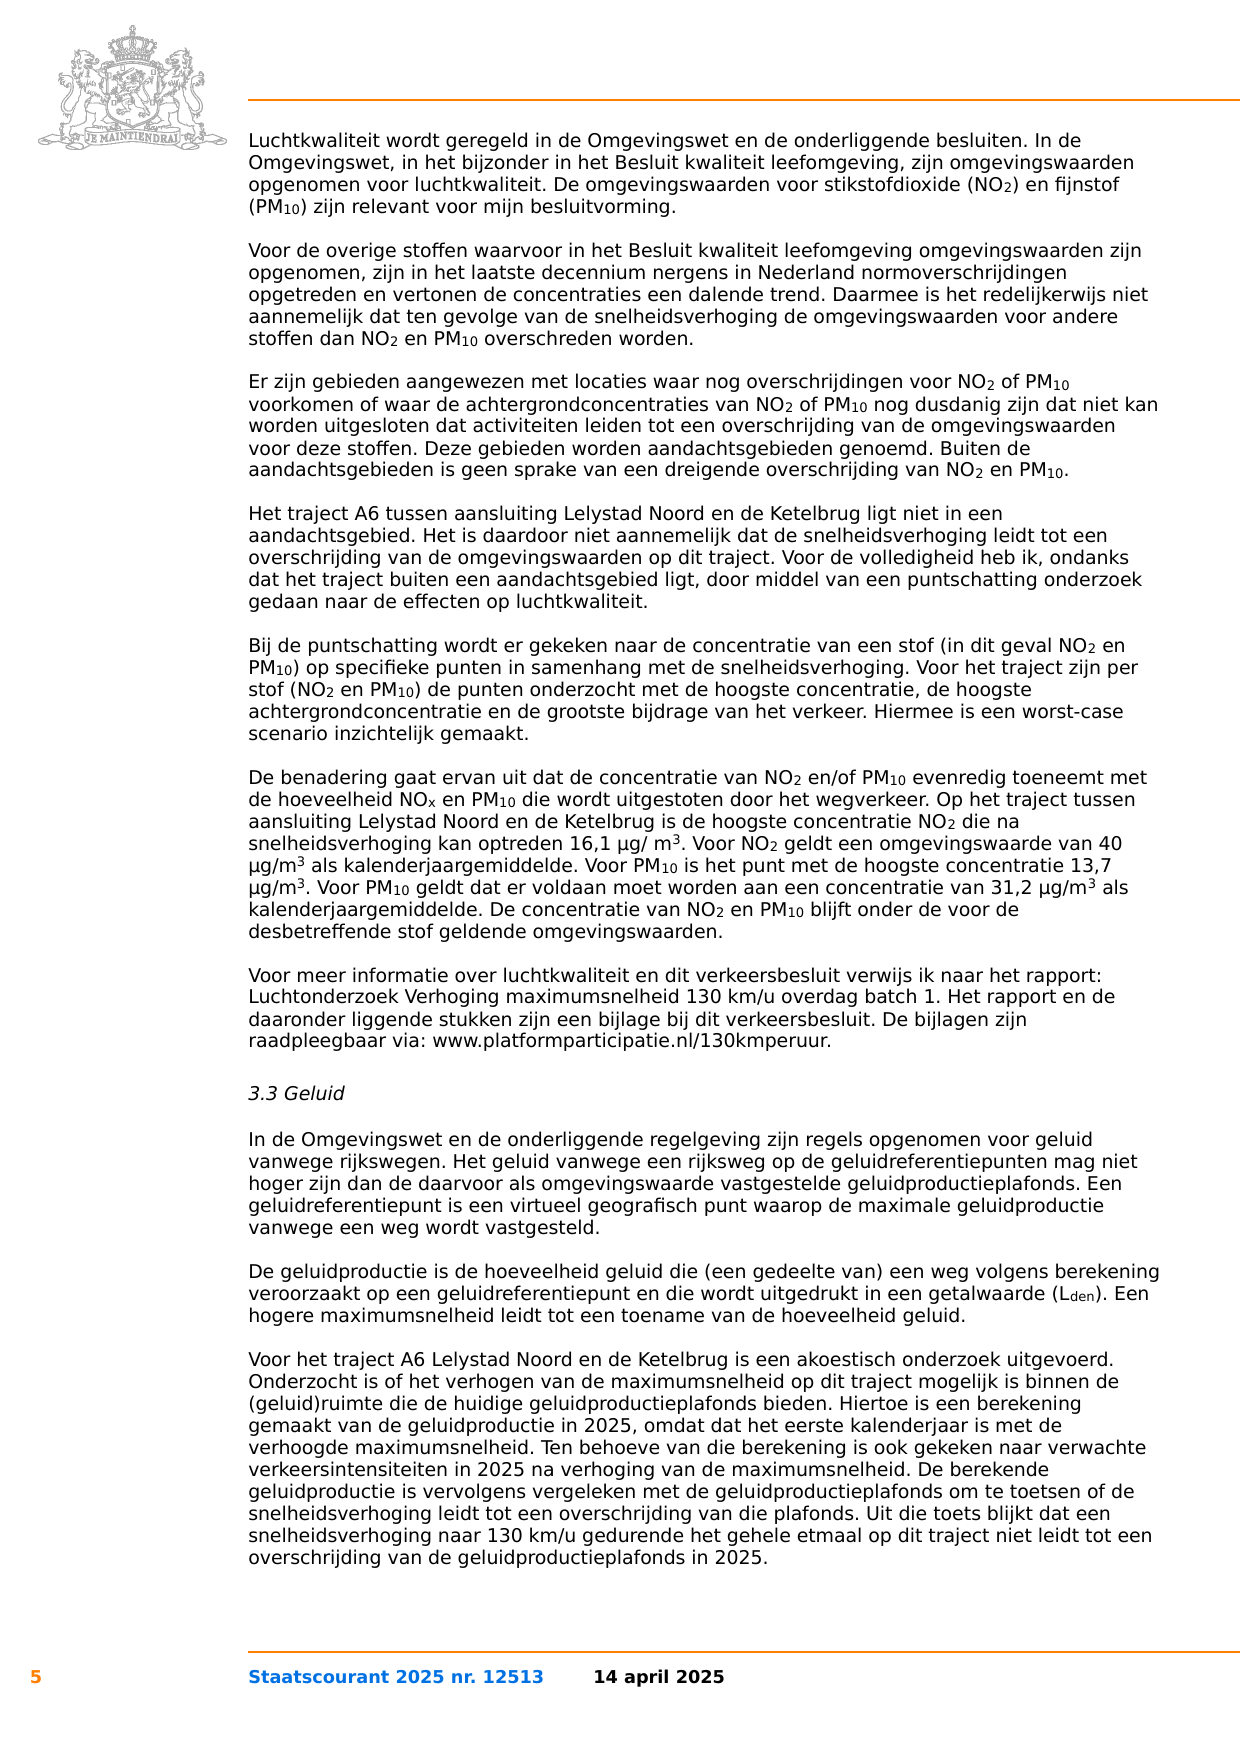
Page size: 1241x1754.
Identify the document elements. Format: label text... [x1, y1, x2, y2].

text De geluidproductie is de hoeveelheid geluid die (een gedeelte van) een weg volgens berekening veroorzaakt op een geluidreferentiepunt en die wordt uitgedrukt in een getalwaarde (Lden). Een hogere maximumsnelheid leidt tot een toename van de hoeveelheid geluid. [248, 1261, 1163, 1327]
text De benadering gaat ervan uit dat de concentratie van NO2 en/of PM10 evenredig toeneemt met de hoeveelheid NOx en PM10 die wordt uitgestoten door het wegverkeer. Op het traject tussen aansluiting Lelystad Noord en de Ketelbrug is de hoogste concentratie NO2 die na snelheidsverhoging kan optreden 16,1 µg/ m3. Voor NO2 geldt een omgevingswaarde van 40 μg/m3 als kalenderjaargemiddelde. Voor PM10 is het punt met de hoogste concentratie 13,7 µg/m3. Voor PM10 geldt dat er voldaan moet worden aan een concentratie van 31,2 μg/m3 als kalenderjaargemiddelde. De concentratie van NO2 en PM10 blijft onder de voor de desbetreffende stof geldende omgevingswaarden. [248, 767, 1163, 943]
subtitle 3.3 Geluid [248, 1082, 1163, 1104]
picture [38, 25, 227, 150]
text Voor meer informatie over luchtkwaliteit en dit verkeersbesluit verwijs ik naar het rapport: Luchtonderzoek Verhoging maximumsnelheid 130 km/u overdag batch 1. Het rapport en de daaronder liggende stukken zijn een bijlage bij dit verkeersbesluit. De bijlagen zijn raadpleegbaar via: www.platformparticipatie.nl/130kmperuur. [248, 964, 1163, 1052]
text Er zijn gebieden aangewezen met locaties waar nog overschrijdingen voor NO2 of PM10 voorkomen of waar de achtergrondconcentraties van NO2 of PM10 nog dusdanig zijn dat niet kan worden uitgesloten dat activiteiten leiden tot een overschrijding van de omgevingswaarden voor deze stoffen. Deze gebieden worden aandachtsgebieden genoemd. Buiten de aandachtsgebieden is geen sprake van een dreigende overschrijding van NO2 en PM10. [248, 371, 1163, 481]
text Voor de overige stoffen waarvoor in het Besluit kwaliteit leefomgeving omgevingswaarden zijn opgenomen, zijn in het laatste decennium nergens in Nederland normoverschrijdingen opgetreden en vertonen de concentraties een dalende trend. Daarmee is het redelijkerwijs niet aannemelijk dat ten gevolge van de snelheidsverhoging de omgevingswaarden voor andere stoffen dan NO2 en PM10 overschreden worden. [248, 240, 1163, 349]
text Het traject A6 tussen aansluiting Lelystad Noord en de Ketelbrug ligt niet in een aandachtsgebied. Het is daardoor niet aannemelijk dat de snelheidsverhoging leidt tot een overschrijding van de omgevingswaarden op dit traject. Voor de volledigheid heb ik, ondanks dat het traject buiten een aandachtsgebied ligt, door middel van een puntschatting onderzoek gedaan naar de effecten op luchtkwaliteit. [248, 503, 1163, 613]
text Bij de puntschatting wordt er gekeken naar de concentratie van een stof (in dit geval NO2 en PM10) op specifieke punten in samenhang met de snelheidsverhoging. Voor het traject zijn per stof (NO2 en PM10) de punten onderzocht met de hoogste concentratie, de hoogste achtergrondconcentratie en de grootste bijdrage van het verkeer. Hiermee is een worst-case scenario inzichtelijk gemaakt. [248, 635, 1163, 745]
text Voor het traject A6 Lelystad Noord en de Ketelbrug is een akoestisch onderzoek uitgevoerd. Onderzocht is of het verhogen van de maximumsnelheid op dit traject mogelijk is binnen de (geluid)ruimte die de huidige geluidproductieplafonds bieden. Hiertoe is een berekening gemaakt van de geluidproductie in 2025, omdat dat het eerste kalenderjaar is met de verhoogde maximumsnelheid. Ten behoeve van die berekening is ook gekeken naar verwachte verkeersintensiteiten in 2025 na verhoging van de maximumsnelheid. De berekende geluidproductie is vervolgens vergeleken met de geluidproductieplafonds om te toetsen of de snelheidsverhoging leidt tot een overschrijding van die plafonds. Uit die toets blijkt dat een snelheidsverhoging naar 130 km/u gedurende het gehele etmaal op dit traject niet leidt tot een overschrijding van de geluidproductieplafonds in 2025. [248, 1349, 1163, 1569]
text In de Omgevingswet en de onderliggende regelgeving zijn regels opgenomen voor geluid vanwege rijkswegen. Het geluid vanwege een rijksweg op de geluidreferentiepunten mag niet hoger zijn dan de daarvoor als omgevingswaarde vastgestelde geluidproductieplafonds. Een geluidreferentiepunt is een virtueel geografisch punt waarop de maximale geluidproductie vanwege een weg wordt vastgesteld. [248, 1129, 1163, 1239]
text Luchtkwaliteit wordt geregeld in de Omgevingswet en de onderliggende besluiten. In de Omgevingswet, in het bijzonder in het Besluit kwaliteit leefomgeving, zijn omgevingswaarden opgenomen voor luchtkwaliteit. De omgevingswaarden voor stikstofdioxide (NO2) en fijnstof (PM10) zijn relevant voor mijn besluitvorming. [248, 130, 1163, 218]
